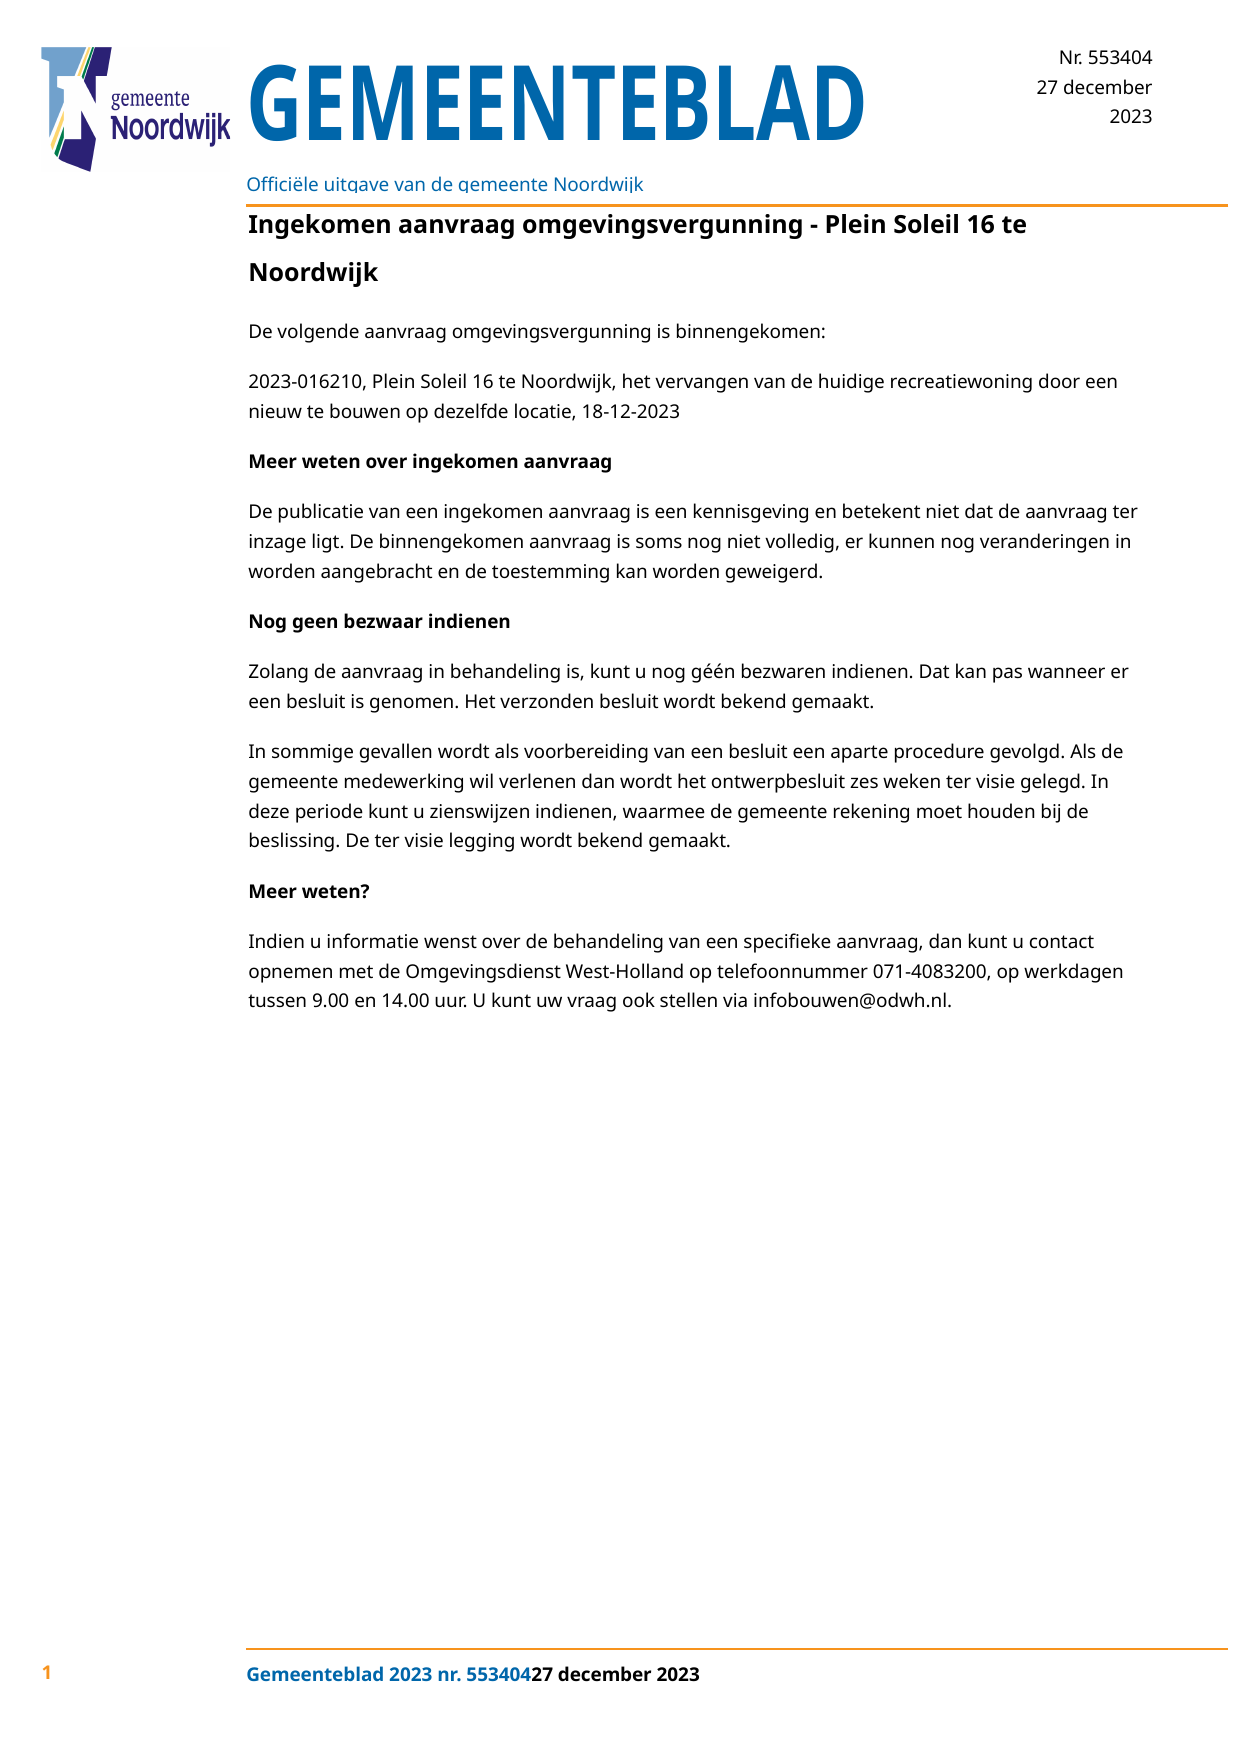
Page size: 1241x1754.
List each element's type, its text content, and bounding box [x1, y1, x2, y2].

text Indien u informatie wenst over de behandeling van een specifieke aanvraag, dan kunt u contact opnemen met de Omgevingsdienst West-Holland op telefoonnummer 071-4083200, op werkdagen tussen 9.00 en 14.00 uur. U kunt uw vraag ook stellen via infobouwen@odwh.nl. [248, 928, 1152, 1013]
text Meer weten over ingekomen aanvraag [248, 448, 1152, 474]
text Nog geen bezwaar indienen [248, 608, 1152, 634]
text De publicatie van een ingekomen aanvraag is een kennisgeving en betekent niet dat de aanvraag ter inzage ligt. De binnengekomen aanvraag is soms nog niet volledig, er kunnen nog veranderingen in worden aangebracht en de toestemming kan worden geweigerd. [248, 499, 1152, 584]
text Meer weten? [248, 878, 1152, 904]
text 2023-016210, Plein Soleil 16 te Noordwijk, het vervangen van de huidige recreatiewoning door een nieuw te bouwen op dezelfde locatie, 18-12-2023 [248, 368, 1152, 424]
text De volgende aanvraag omgevingsvergunning is binnengekomen: [248, 318, 1152, 344]
text In sommige gevallen wordt als voorbereiding van een besluit een aparte procedure gevolgd. Als de gemeente medewerking wil verlenen dan wordt het ontwerpbesluit zes weken ter visie gelegd. In deze periode kunt u zienswijzen indienen, waarmee de gemeente rekening moet houden bij de beslissing. De ter visie legging wordt bekend gemaakt. [248, 739, 1152, 853]
text Ingekomen aanvraag omgevingsvergunning - Plein Soleil 16 te Noordwijk [248, 207, 1152, 288]
text Zolang de aanvraag in behandeling is, kunt u nog géén bezwaren indienen. Dat kan pas wanneer er een besluit is genomen. Het verzonden besluit wordt bekend gemaakt. [248, 659, 1152, 714]
picture [41, 47, 231, 172]
